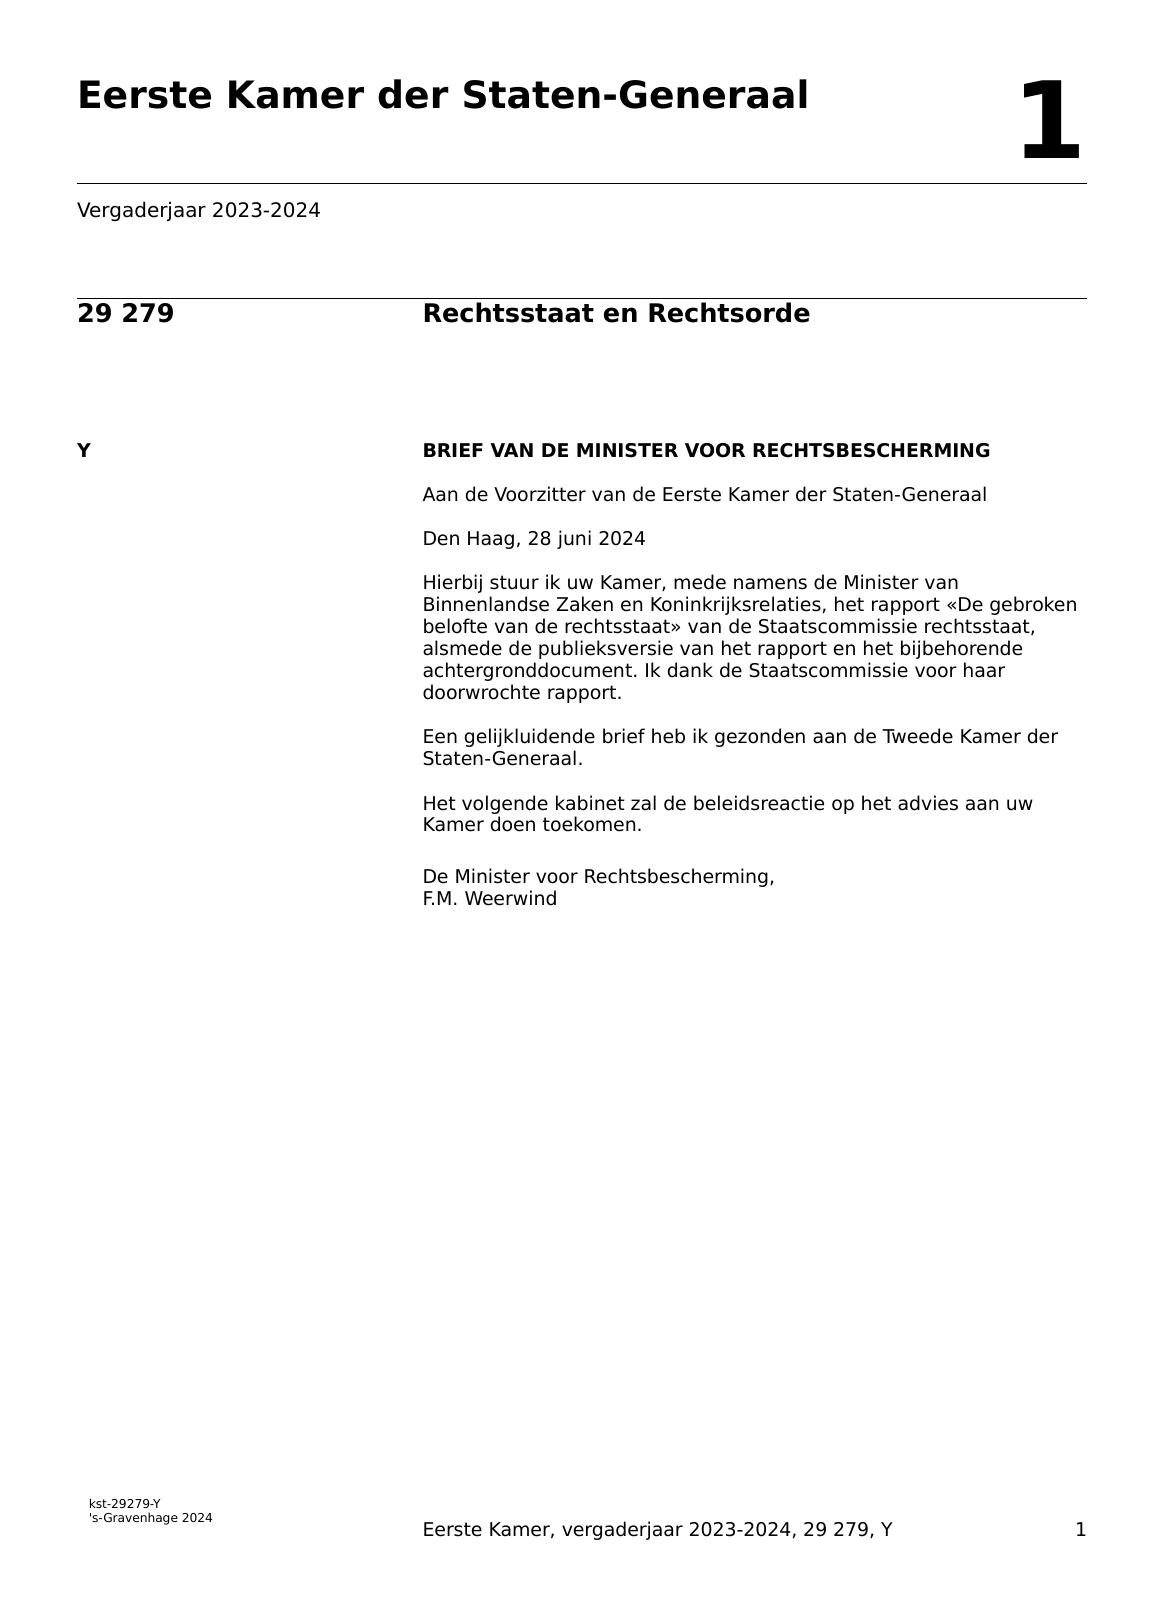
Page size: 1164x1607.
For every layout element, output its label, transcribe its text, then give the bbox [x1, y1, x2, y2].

text 's-Gravenhage 2024 [88, 1511, 323, 1525]
text Aan de Voorzitter van de Eerste Kamer der Staten-Generaal [422, 484, 1087, 506]
table_cell Vergaderjaar 2023-2024 [77, 184, 1087, 298]
table_header 1 [886, 59, 1087, 183]
subtitle 29 279 Rechtsstaat en Rechtsorde [77, 299, 1087, 329]
text Een gelijkluidende brief heb ik gezonden aan de Tweede Kamer der Staten-Generaal. [422, 726, 1087, 770]
text Het volgende kabinet zal de beleidsreactie op het advies aan uw Kamer doen toekomen. [422, 792, 1087, 836]
table_header Eerste Kamer der Staten-Generaal [77, 59, 886, 183]
text Den Haag, 28 juni 2024 [422, 528, 1087, 550]
text De Minister voor Rechtsbescherming, F.M. Weerwind [422, 866, 1087, 910]
text Hierbij stuur ik uw Kamer, mede namens de Minister van Binnenlandse Zaken en Koninkrijksrelaties, het rapport «De gebroken belofte van de rechtsstaat» van de Staatscommissie rechtsstaat, alsmede de publieksversie van het rapport en het bijbehorende achtergronddocument. Ik dank de Staatscommissie voor haar doorwrochte rapport. [422, 572, 1087, 704]
subtitle Y BRIEF VAN DE MINISTER VOOR RECHTSBESCHERMING [77, 440, 1087, 462]
text kst-29279-Y [88, 1497, 323, 1511]
